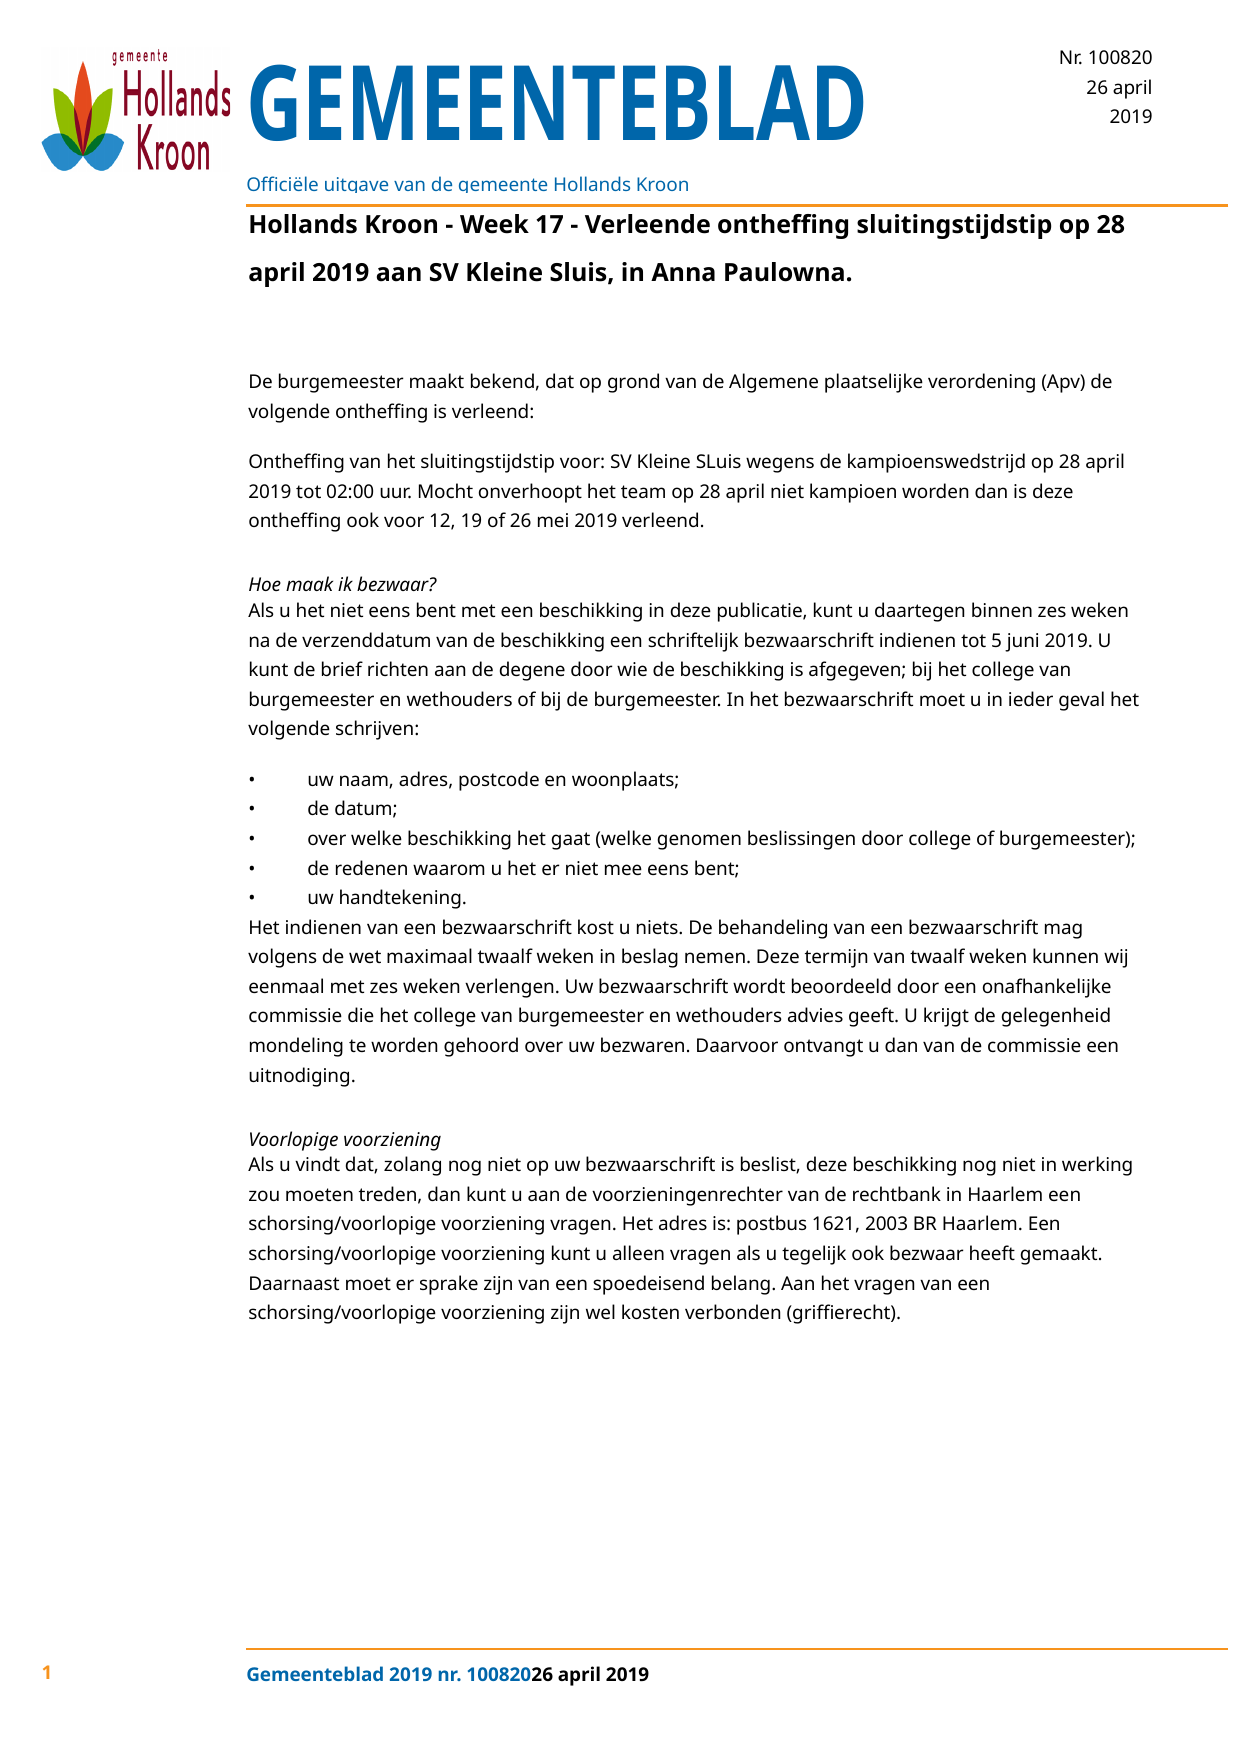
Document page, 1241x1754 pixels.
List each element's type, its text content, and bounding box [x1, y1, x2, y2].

list over welke beschikking het gaat (welke genomen beslissingen door college of burgemeester); [248, 825, 1152, 851]
text Het indienen van een bezwaarschrift kost u niets. De behandeling van een bezwaarschrift mag volgens de wet maximaal twaalf weken in beslag nemen. Deze termijn van twaalf weken kunnen wij eenmaal met zes weken verlengen. Uw bezwaarschrift wordt beoordeeld door een onafhankelijke commissie die het college van burgemeester en wethouders advies geeft. U krijgt de gelegenheid mondeling te worden gehoord over uw bezwaren. Daarvoor ontvangt u dan van de commissie een uitnodiging. [248, 914, 1152, 1087]
text Ontheffing van het sluitingstijdstip voor: SV Kleine SLuis wegens de kampioenswedstrijd op 28 april 2019 tot 02:00 uur. Mocht onverhoopt het team op 28 april niet kampioen worden dan is deze ontheffing ook voor 12, 19 of 26 mei 2019 verleend. [248, 448, 1152, 533]
picture [41, 47, 231, 172]
text Als u het niet eens bent met een beschikking in deze publicatie, kunt u daartegen binnen zes weken na de verzenddatum van de beschikking een schriftelijk bezwaarschrift indienen tot 5 juni 2019. U kunt de brief richten aan de degene door wie de beschikking is afgegeven; bij het college van burgemeester en wethouders of bij de burgemeester. In het bezwaarschrift moet u in ieder geval het volgende schrijven: [248, 597, 1152, 741]
text Als u vindt dat, zolang nog niet op uw bezwaarschrift is beslist, deze beschikking nog niet in werking zou moeten treden, dan kunt u aan de voorzieningenrechter van de rechtbank in Haarlem een schorsing/voorlopige voorziening vragen. Het adres is: postbus 1621, 2003 BR Haarlem. Een schorsing/voorlopige voorziening kunt u alleen vragen als u tegelijk ook bezwaar heeft gemaakt. Daarnaast moet er sprake zijn van een spoedeisend belang. Aan het vragen van een schorsing/voorlopige voorziening zijn wel kosten verbonden (griffierecht). [248, 1151, 1152, 1325]
list de datum; [248, 796, 1152, 821]
text De burgemeester maakt bekend, dat op grond van de Algemene plaatselijke verordening (Apv) de volgende ontheffing is verleend: [248, 368, 1152, 424]
list uw handtekening. [248, 884, 1152, 910]
text Hoe maak ik bezwaar? [248, 571, 1152, 597]
text Voorlopige voorziening [248, 1126, 1152, 1151]
text Hollands Kroon - Week 17 - Verleende ontheffing sluitingstijdstip op 28 april 2019 aan SV Kleine Sluis, in Anna Paulowna. [248, 207, 1152, 288]
list uw naam, adres, postcode en woonplaats; [248, 766, 1152, 792]
list de redenen waarom u het er niet mee eens bent; [248, 855, 1152, 880]
